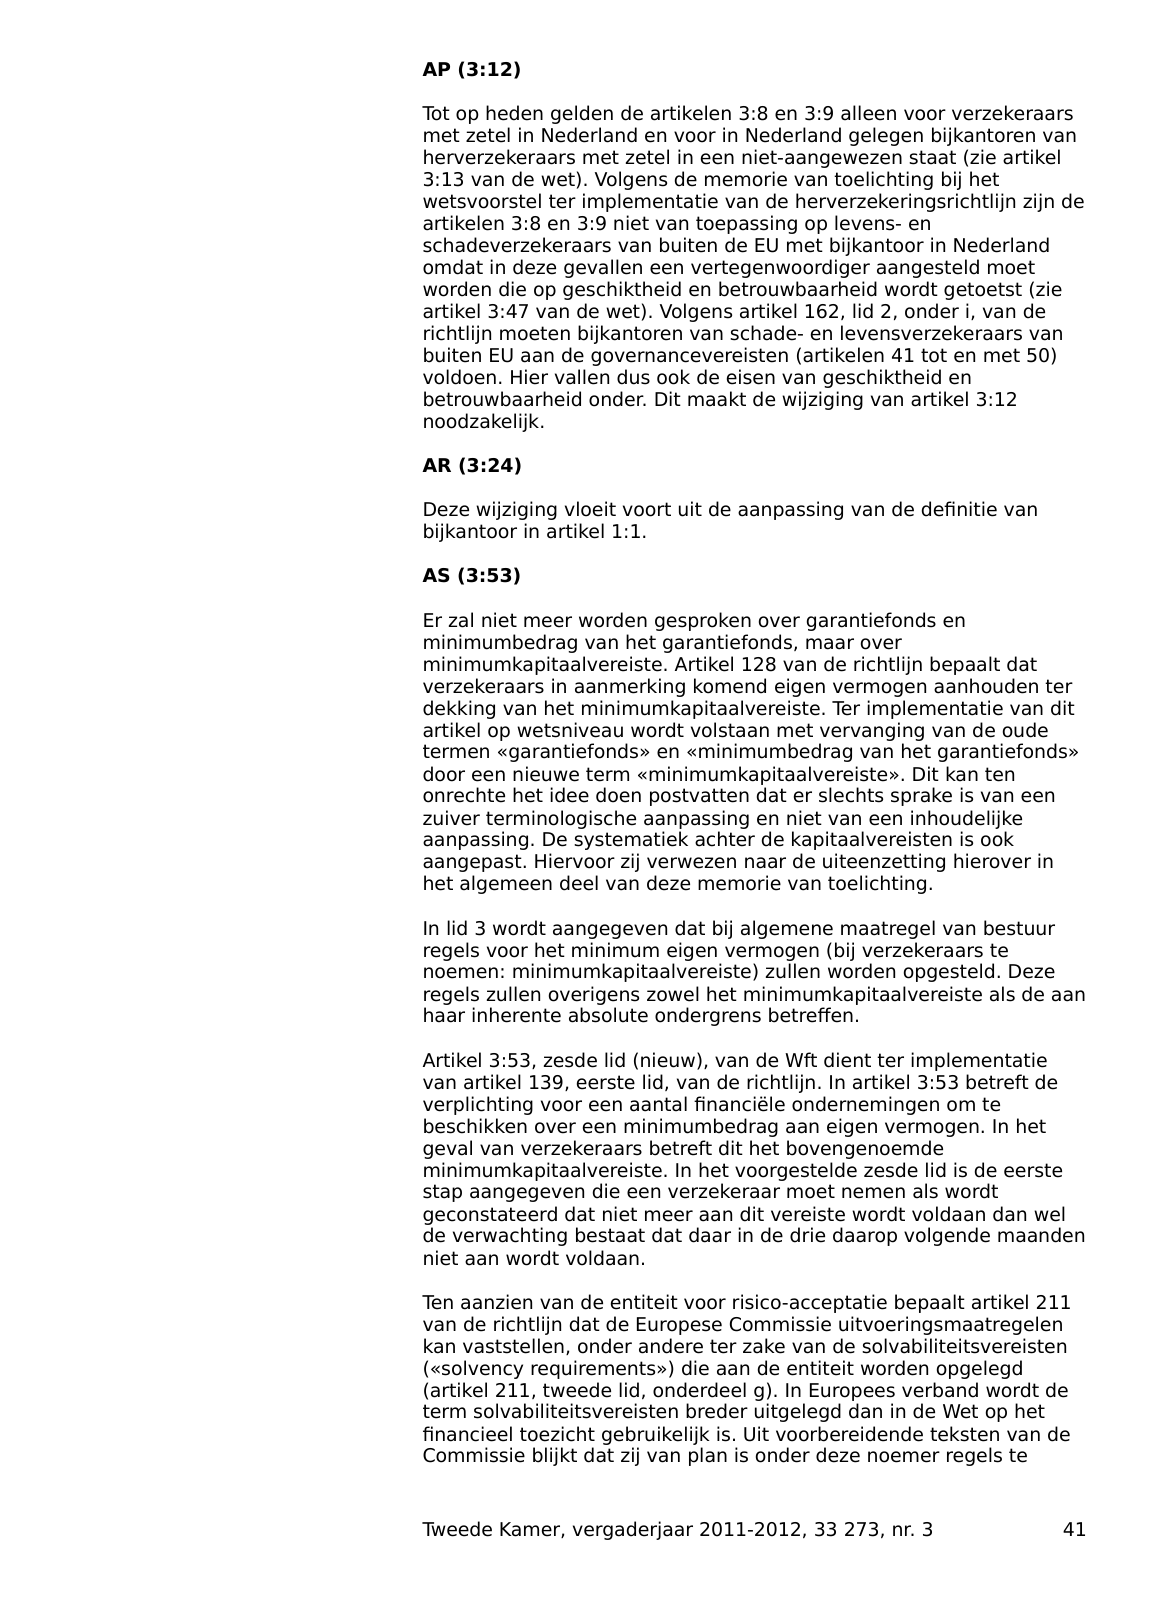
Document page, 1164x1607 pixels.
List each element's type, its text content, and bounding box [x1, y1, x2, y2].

text Er zal niet meer worden gesproken over garantiefonds en minimumbedrag van het garantiefonds, maar over minimumkapitaalvereiste. Artikel 128 van de richtlijn bepaalt dat verzekeraars in aanmerking komend eigen vermogen aanhouden ter dekking van het minimumkapitaalvereiste. Ter implementatie van dit artikel op wetsniveau wordt volstaan met vervanging van de oude termen «garantiefonds» en «minimumbedrag van het garantiefonds» door een nieuwe term «minimumkapitaalvereiste». Dit kan ten onrechte het idee doen postvatten dat er slechts sprake is van een zuiver terminologische aanpassing en niet van een inhoudelijke aanpassing. De systematiek achter de kapitaalvereisten is ook aangepast. Hiervoor zij verwezen naar de uiteenzetting hierover in het algemeen deel van deze memorie van toelichting. [422, 609, 1087, 895]
subtitle AR (3:24) [422, 455, 1087, 477]
text Ten aanzien van de entiteit voor risico-acceptatie bepaalt artikel 211 van de richtlijn dat de Europese Commissie uitvoeringsmaatregelen kan vaststellen, onder andere ter zake van de solvabiliteitsvereisten («solvency requirements») die aan de entiteit worden opgelegd (artikel 211, tweede lid, onderdeel g). In Europees verband wordt de term solvabiliteitsvereisten breder uitgelegd dan in de Wet op het financieel toezicht gebruikelijk is. Uit voorbereidende teksten van de Commissie blijkt dat zij van plan is onder deze noemer regels te [422, 1292, 1087, 1467]
text Tot op heden gelden de artikelen 3:8 en 3:9 alleen voor verzekeraars met zetel in Nederland en voor in Nederland gelegen bijkantoren van herverzekeraars met zetel in een niet-aangewezen staat (zie artikel 3:13 van de wet). Volgens de memorie van toelichting bij het wetsvoorstel ter implementatie van de herverzekeringsrichtlijn zijn de artikelen 3:8 en 3:9 niet van toepassing op levens- en schadeverzekeraars van buiten de EU met bijkantoor in Nederland omdat in deze gevallen een vertegenwoordiger aangesteld moet worden die op geschiktheid en betrouwbaarheid wordt getoetst (zie artikel 3:47 van de wet). Volgens artikel 162, lid 2, onder i, van de richtlijn moeten bijkantoren van schade- en levensverzekeraars van buiten EU aan de governancevereisten (artikelen 41 tot en met 50) voldoen. Hier vallen dus ook de eisen van geschiktheid en betrouwbaarheid onder. Dit maakt de wijziging van artikel 3:12 noodzakelijk. [422, 103, 1087, 433]
subtitle AP (3:12) [422, 59, 1087, 81]
text Deze wijziging vloeit voort uit de aanpassing van de definitie van bijkantoor in artikel 1:1. [422, 499, 1087, 543]
text In lid 3 wordt aangegeven dat bij algemene maatregel van bestuur regels voor het minimum eigen vermogen (bij verzekeraars te noemen: minimumkapitaalvereiste) zullen worden opgesteld. Deze regels zullen overigens zowel het minimumkapitaalvereiste als de aan haar inherente absolute ondergrens betreffen. [422, 917, 1087, 1027]
text Artikel 3:53, zesde lid (nieuw), van de Wft dient ter implementatie van artikel 139, eerste lid, van de richtlijn. In artikel 3:53 betreft de verplichting voor een aantal financiële ondernemingen om te beschikken over een minimumbedrag aan eigen vermogen. In het geval van verzekeraars betreft dit het bovengenoemde minimumkapitaalvereiste. In het voorgestelde zesde lid is de eerste stap aangegeven die een verzekeraar moet nemen als wordt geconstateerd dat niet meer aan dit vereiste wordt voldaan dan wel de verwachting bestaat dat daar in de drie daarop volgende maanden niet aan wordt voldaan. [422, 1049, 1087, 1269]
subtitle AS (3:53) [422, 565, 1087, 587]
